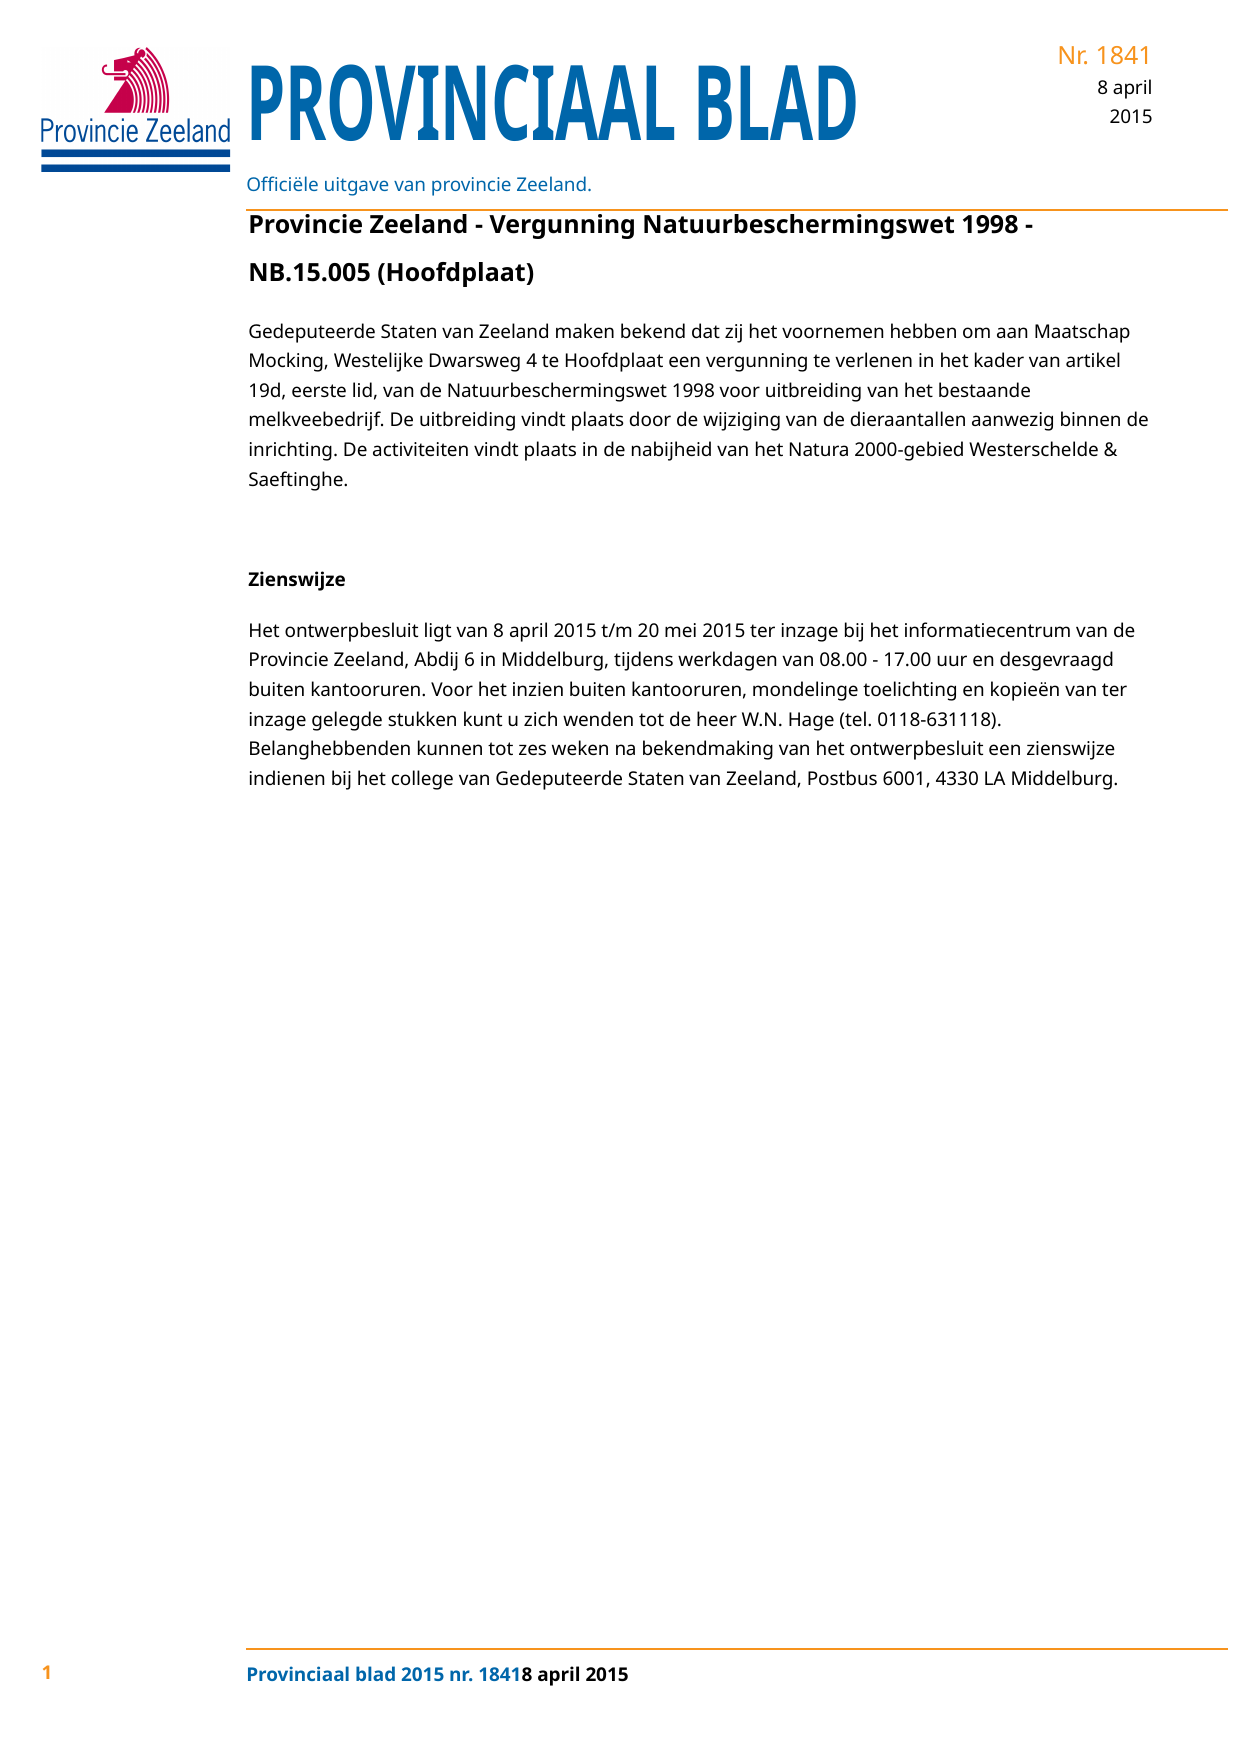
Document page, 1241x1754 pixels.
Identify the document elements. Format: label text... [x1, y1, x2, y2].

picture [41, 47, 231, 172]
text Zienswijze [248, 567, 1152, 592]
text Gedeputeerde Staten van Zeeland maken bekend dat zij het voornemen hebben om aan Maatschap Mocking, Westelijke Dwarsweg 4 te Hoofdplaat een vergunning te verlenen in het kader van artikel 19d, eerste lid, van de Natuurbeschermingswet 1998 voor uitbreiding van het bestaande melkveebedrijf. De uitbreiding vindt plaats door de wijziging van de dieraantallen aanwezig binnen de inrichting. De activiteiten vindt plaats in de nabijheid van het Natura 2000-gebied Westerschelde & Saeftinghe. [248, 318, 1152, 492]
text Het ontwerpbesluit ligt van 8 april 2015 t/m 20 mei 2015 ter inzage bij het informatiecentrum van de Provincie Zeeland, Abdij 6 in Middelburg, tijdens werkdagen van 08.00 - 17.00 uur en desgevraagd buiten kantooruren. Voor het inzien buiten kantooruren, mondelinge toelichting en kopieën van ter inzage gelegde stukken kunt u zich wenden tot de heer W.N. Hage (tel. 0118-631118). Belanghebbenden kunnen tot zes weken na bekendmaking van het ontwerpbesluit een zienswijze indienen bij het college van Gedeputeerde Staten van Zeeland, Postbus 6001, 4330 LA Middelburg. [248, 617, 1152, 791]
text Provincie Zeeland - Vergunning Natuurbeschermingswet 1998 - NB.15.005 (Hoofdplaat) [248, 211, 1152, 288]
